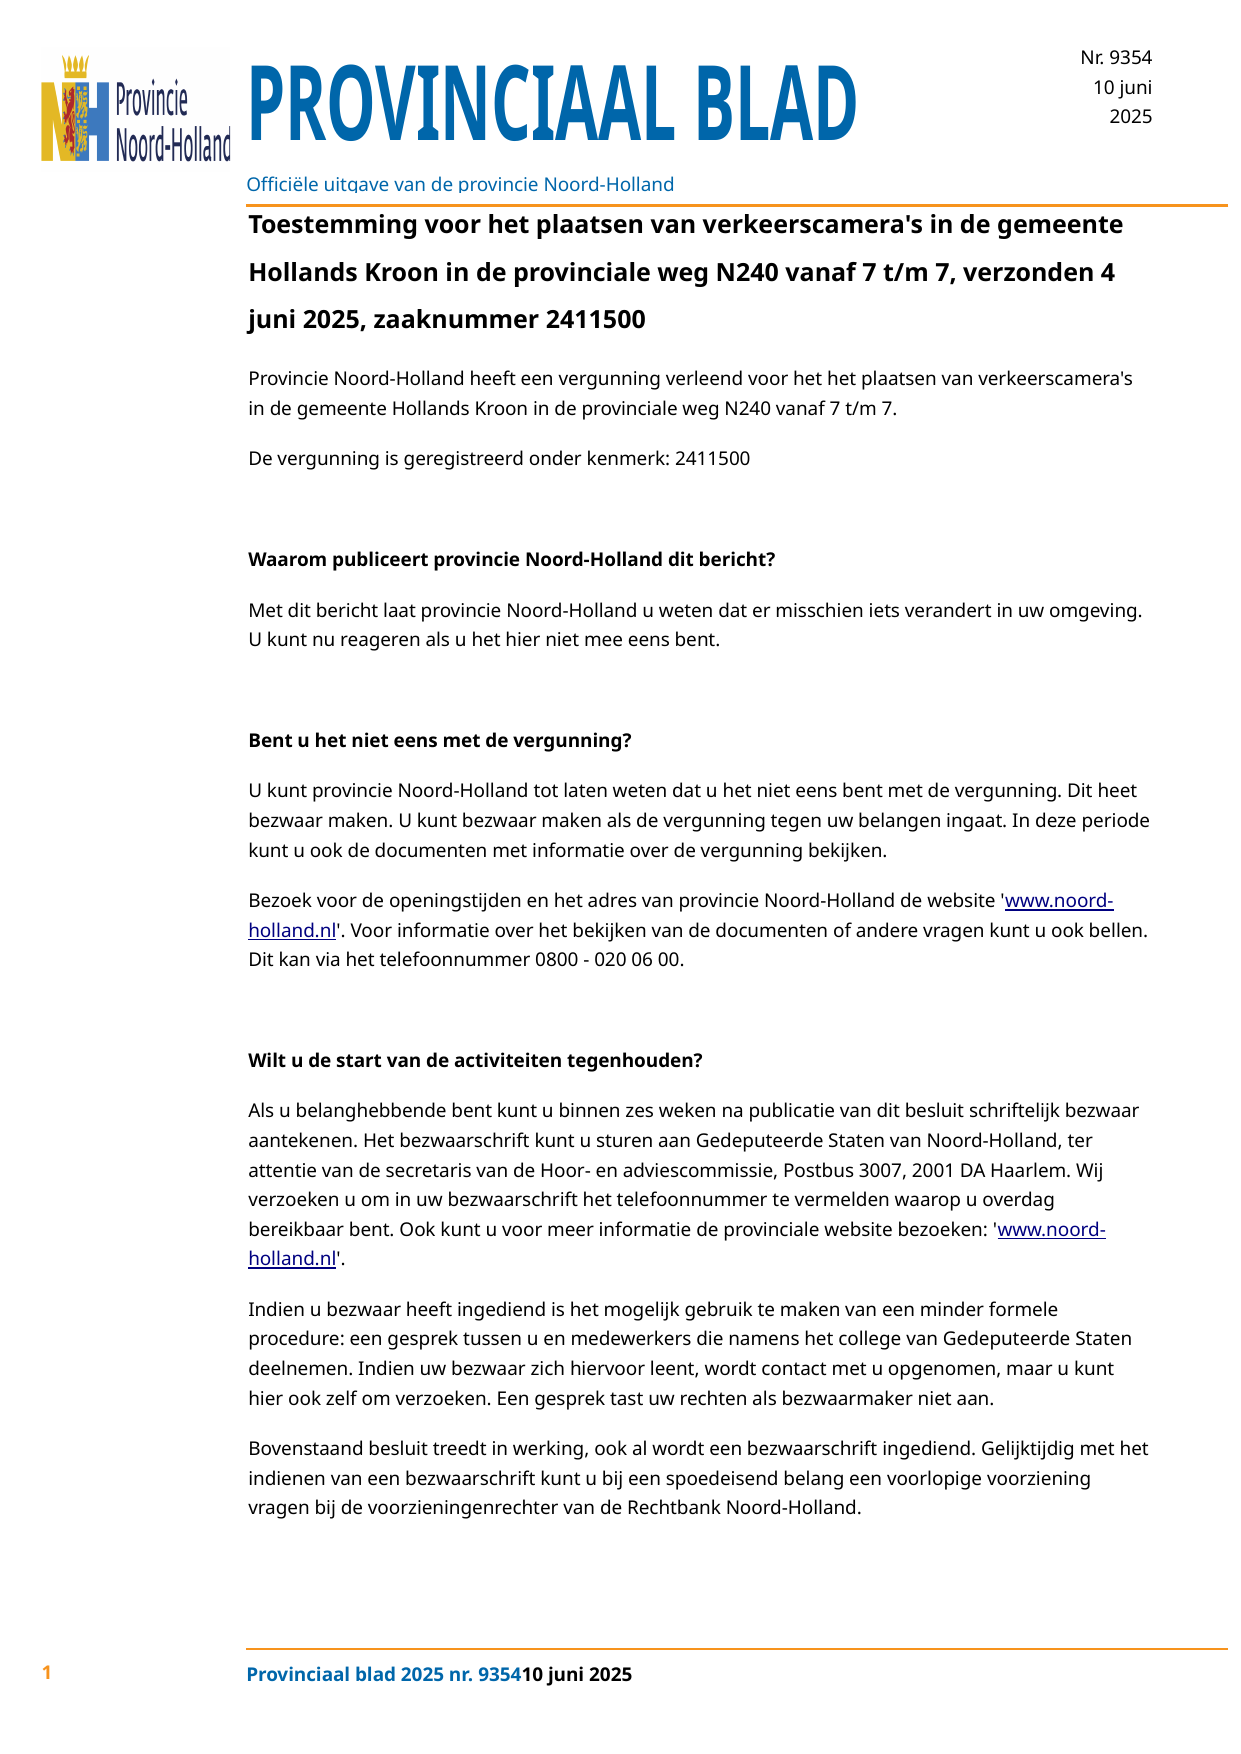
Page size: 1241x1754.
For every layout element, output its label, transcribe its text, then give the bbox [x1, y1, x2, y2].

text Provincie Noord-Holland heeft een vergunning verleend voor het het plaatsen van verkeerscamera's in de gemeente Hollands Kroon in de provinciale weg N240 vanaf 7 t/m 7. [248, 366, 1152, 421]
text Bovenstaand besluit treedt in werking, ook al wordt een bezwaarschrift ingediend. Gelijktijdig met het indienen van een bezwaarschrift kunt u bij een spoedeisend belang een voorlopige voorziening vragen bij de voorzieningenrechter van de Rechtbank Noord-Holland. [248, 1435, 1152, 1520]
text Waarom publiceert provincie Noord-Holland dit bericht? [248, 546, 1152, 572]
text Wilt u de start van de activiteiten tegenhouden? [248, 1047, 1152, 1073]
text Bent u het niet eens met de vergunning? [248, 727, 1152, 753]
text U kunt provincie Noord-Holland tot laten weten dat u het niet eens bent met de vergunning. Dit heet bezwaar maken. U kunt bezwaar maken als de vergunning tegen uw belangen ingaat. In deze periode kunt u ook de documenten met informatie over de vergunning bekijken. [248, 778, 1152, 862]
text Bezoek voor de openingstijden en het adres van provincie Noord-Holland de website 'www.noord-holland.nl'. Voor informatie over het bekijken van de documenten of andere vragen kunt u ook bellen. Dit kan via het telefoonnummer 0800 - 020 06 00. [248, 887, 1152, 972]
text Indien u bezwaar heeft ingediend is het mogelijk gebruik te maken van een minder formele procedure: een gesprek tussen u en medewerkers die namens het college van Gedeputeerde Staten deelnemen. Indien uw bezwaar zich hiervoor leent, wordt contact met u opgenomen, maar u kunt hier ook zelf om verzoeken. Een gesprek tast uw rechten als bezwaarmaker niet aan. [248, 1296, 1152, 1410]
text Als u belanghebbende bent kunt u binnen zes weken na publicatie van dit besluit schriftelijk bezwaar aantekenen. Het bezwaarschrift kunt u sturen aan Gedeputeerde Staten van Noord-Holland, ter attentie van de secretaris van de Hoor- en adviescommissie, Postbus 3007, 2001 DA Haarlem. Wij verzoeken u om in uw bezwaarschrift het telefoonnummer te vermelden waarop u overdag bereikbaar bent. Ook kunt u voor meer informatie de provinciale website bezoeken: 'www.noord-holland.nl'. [248, 1098, 1152, 1271]
text Met dit bericht laat provincie Noord-Holland u weten dat er misschien iets verandert in uw omgeving. U kunt nu reageren als u het hier niet mee eens bent. [248, 597, 1152, 652]
picture [41, 47, 231, 172]
text Toestemming voor het plaatsen van verkeerscamera's in de gemeente Hollands Kroon in de provinciale weg N240 vanaf 7 t/m 7, verzonden 4 juni 2025, zaaknummer 2411500 [248, 207, 1152, 336]
text De vergunning is geregistreerd onder kenmerk: 2411500 [248, 446, 1152, 471]
